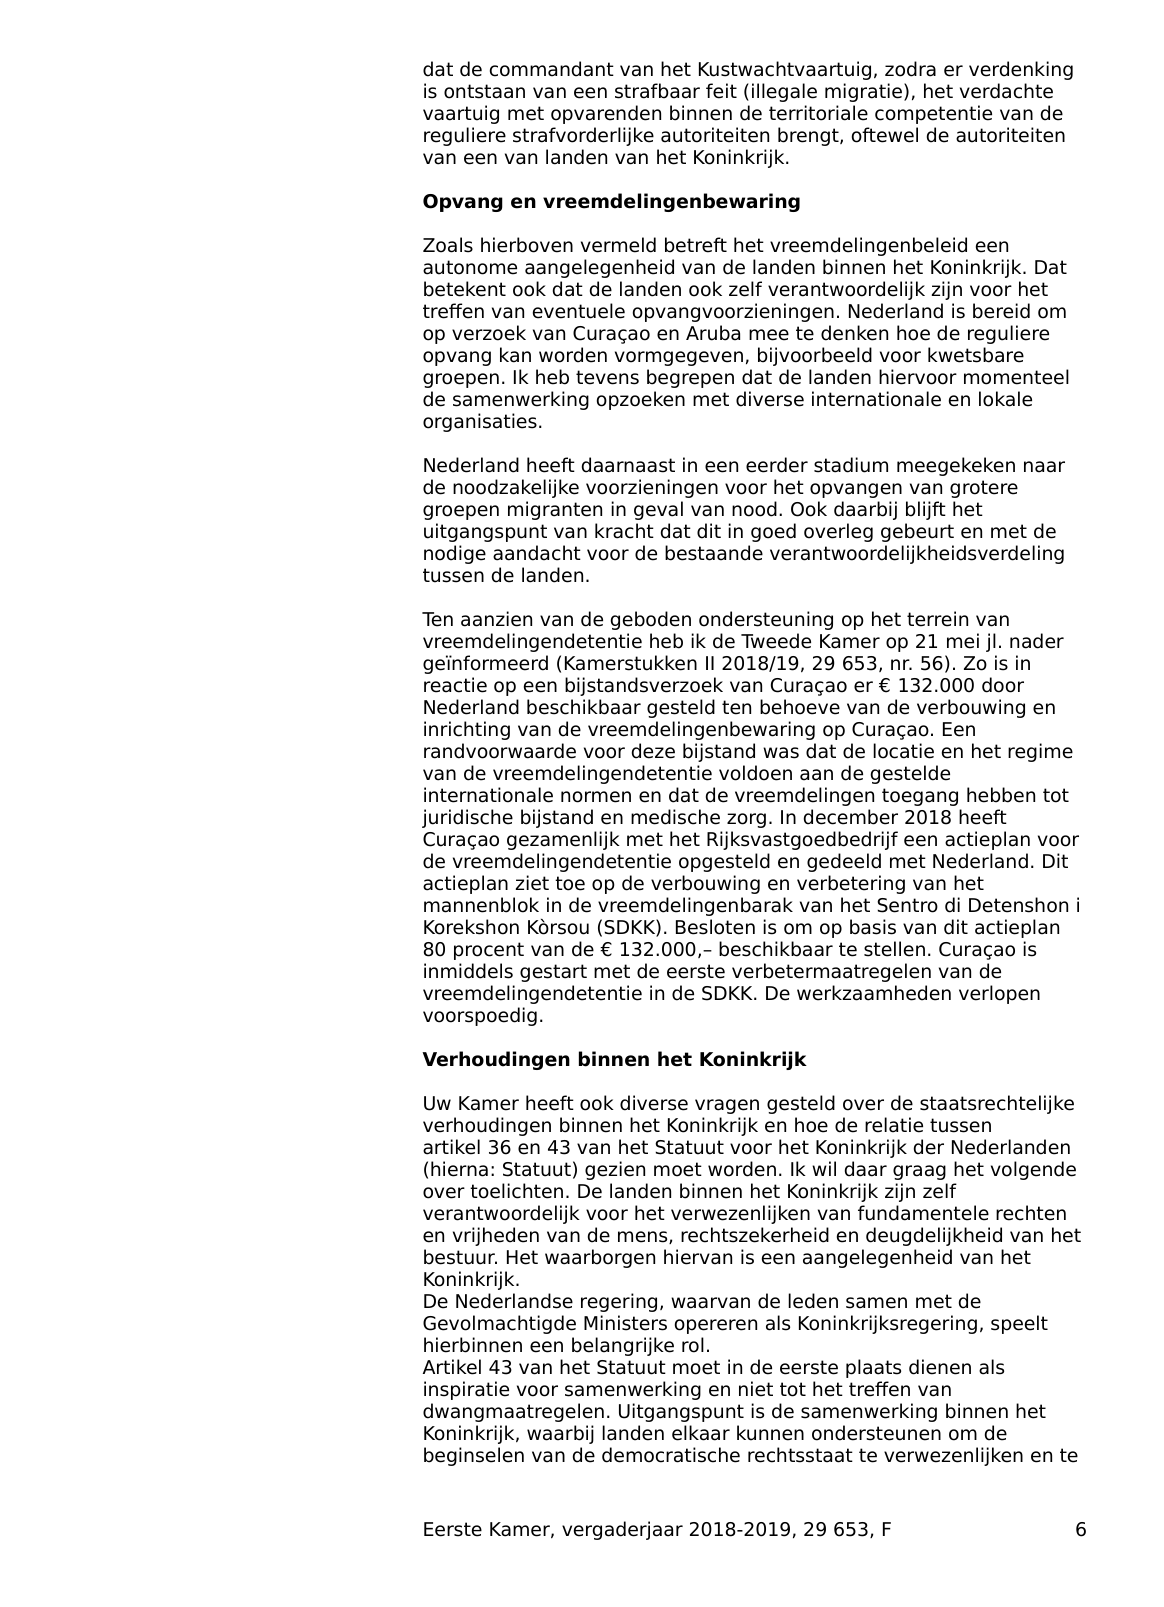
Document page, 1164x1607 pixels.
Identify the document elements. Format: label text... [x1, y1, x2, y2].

subtitle Verhoudingen binnen het Koninkrijk [422, 1049, 1087, 1071]
text Nederland heeft daarnaast in een eerder stadium meegekeken naar de noodzakelijke voorzieningen voor het opvangen van grotere groepen migranten in geval van nood. Ook daarbij blijft het uitgangspunt van kracht dat dit in goed overleg gebeurt en met de nodige aandacht voor de bestaande verantwoordelijkheidsverdeling tussen de landen. [422, 455, 1087, 587]
text dat de commandant van het Kustwachtvaartuig, zodra er verdenking is ontstaan van een strafbaar feit (illegale migratie), het verdachte vaartuig met opvarenden binnen de territoriale competentie van de reguliere strafvorderlijke autoriteiten brengt, oftewel de autoriteiten van een van landen van het Koninkrijk. [422, 59, 1087, 169]
subtitle Opvang en vreemdelingenbewaring [422, 191, 1087, 213]
text Zoals hierboven vermeld betreft het vreemdelingenbeleid een autonome aangelegenheid van de landen binnen het Koninkrijk. Dat betekent ook dat de landen ook zelf verantwoordelijk zijn voor het treffen van eventuele opvangvoorzieningen. Nederland is bereid om op verzoek van Curaçao en Aruba mee te denken hoe de reguliere opvang kan worden vormgegeven, bijvoorbeeld voor kwetsbare groepen. Ik heb tevens begrepen dat de landen hiervoor momenteel de samenwerking opzoeken met diverse internationale en lokale organisaties. [422, 235, 1087, 433]
text De Nederlandse regering, waarvan de leden samen met de Gevolmachtigde Ministers opereren als Koninkrijksregering, speelt hierbinnen een belangrijke rol. [422, 1291, 1087, 1357]
text Artikel 43 van het Statuut moet in de eerste plaats dienen als inspiratie voor samenwerking en niet tot het treffen van dwangmaatregelen. Uitgangspunt is de samenwerking binnen het Koninkrijk, waarbij landen elkaar kunnen ondersteunen om de beginselen van de democratische rechtsstaat te verwezenlijken en te [422, 1357, 1087, 1467]
text Ten aanzien van de geboden ondersteuning op het terrein van vreemdelingendetentie heb ik de Tweede Kamer op 21 mei jl. nader geïnformeerd (Kamerstukken II 2018/19, 29 653, nr. 56). Zo is in reactie op een bijstandsverzoek van Curaçao er € 132.000 door Nederland beschikbaar gesteld ten behoeve van de verbouwing en inrichting van de vreemdelingenbewaring op Curaçao. Een randvoorwaarde voor deze bijstand was dat de locatie en het regime van de vreemdelingendetentie voldoen aan de gestelde internationale normen en dat de vreemdelingen toegang hebben tot juridische bijstand en medische zorg. In december 2018 heeft Curaçao gezamenlijk met het Rijksvastgoedbedrijf een actieplan voor de vreemdelingendetentie opgesteld en gedeeld met Nederland. Dit actieplan ziet toe op de verbouwing en verbetering van het mannenblok in de vreemdelingenbarak van het Sentro di Detenshon i Korekshon Kòrsou (SDKK). Besloten is om op basis van dit actieplan 80 procent van de € 132.000,– beschikbaar te stellen. Curaçao is inmiddels gestart met de eerste verbetermaatregelen van de vreemdelingendetentie in de SDKK. De werkzaamheden verlopen voorspoedig. [422, 609, 1087, 1027]
text Uw Kamer heeft ook diverse vragen gesteld over de staatsrechtelijke verhoudingen binnen het Koninkrijk en hoe de relatie tussen artikel 36 en 43 van het Statuut voor het Koninkrijk der Nederlanden (hierna: Statuut) gezien moet worden. Ik wil daar graag het volgende over toelichten. De landen binnen het Koninkrijk zijn zelf verantwoordelijk voor het verwezenlijken van fundamentele rechten en vrijheden van de mens, rechtszekerheid en deugdelijkheid van het bestuur. Het waarborgen hiervan is een aangelegenheid van het Koninkrijk. [422, 1093, 1087, 1291]
